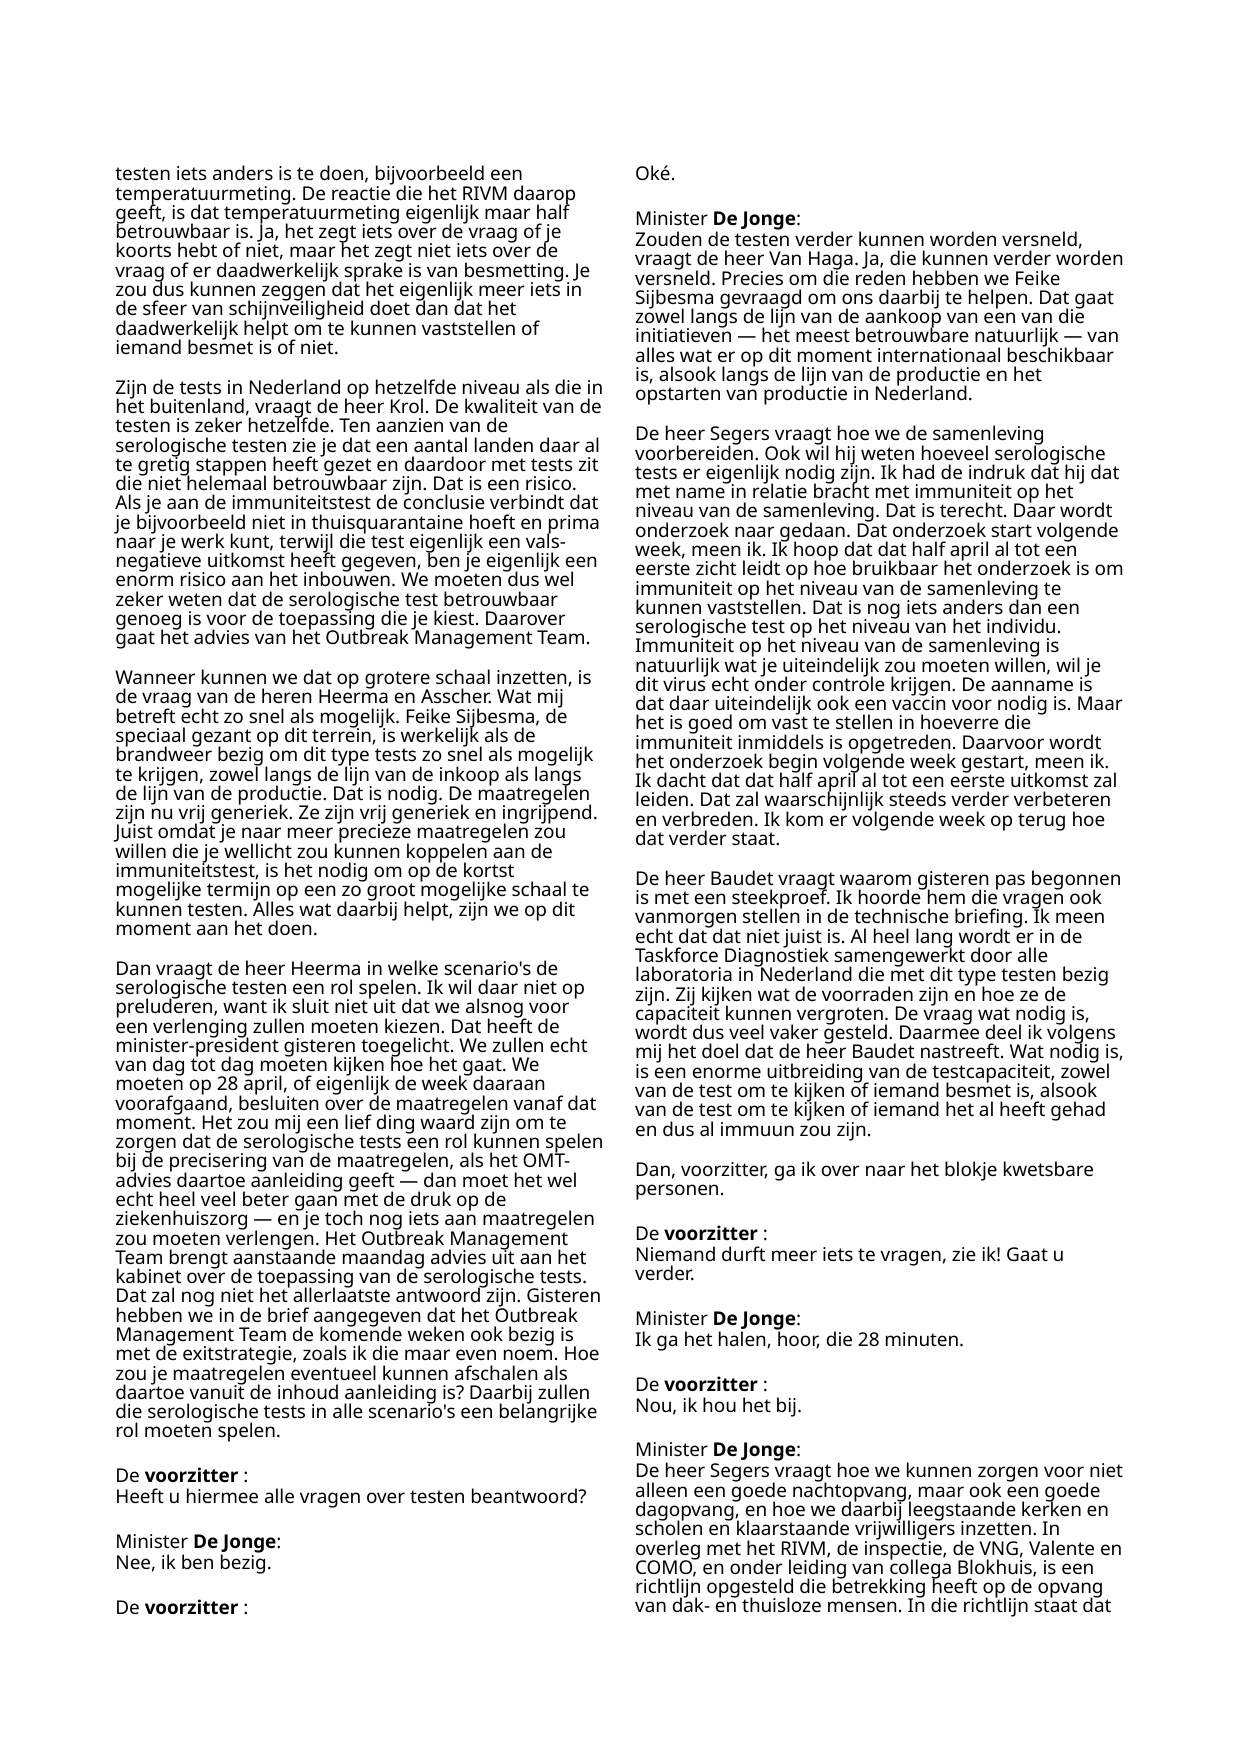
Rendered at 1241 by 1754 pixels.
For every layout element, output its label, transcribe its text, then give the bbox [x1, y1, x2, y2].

text Ik ga het halen, hoor, die 28 minuten. [635, 1331, 1125, 1350]
text Wanneer kunnen we dat op grotere schaal inzetten, is de vraag van de heren Heerma en Asscher. Wat mij betreft echt zo snel als mogelijk. Feike Sijbesma, de speciaal gezant op dit terrein, is werkelijk als de brandweer bezig om dit type tests zo snel als mogelijk te krijgen, zowel langs de lijn van de inkoop als langs de lijn van de productie. Dat is nodig. De maatregelen zijn nu vrij generiek. Ze zijn vrij generiek en ingrijpend. Juist omdat je naar meer precieze maatregelen zou willen die je wellicht zou kunnen koppelen aan de immuniteitstest, is het nodig om op de kortst mogelijke termijn op een zo groot mogelijke schaal te kunnen testen. Alles wat daarbij helpt, zijn we op dit moment aan het doen. [115, 669, 605, 939]
text Dan vraagt de heer Heerma in welke scenario's de serologische testen een rol spelen. Ik wil daar niet op preluderen, want ik sluit niet uit dat we alsnog voor een verlenging zullen moeten kiezen. Dat heeft de minister-president gisteren toegelicht. We zullen echt van dag tot dag moeten kijken hoe het gaat. We moeten op 28 april, of eigenlijk de week daaraan voorafgaand, besluiten over de maatregelen vanaf dat moment. Het zou mij een lief ding waard zijn om te zorgen dat de serologische tests een rol kunnen spelen bij de precisering van de maatregelen, als het OMT-advies daartoe aanleiding geeft — dan moet het wel echt heel veel beter gaan met de druk op de ziekenhuiszorg — en je toch nog iets aan maatregelen zou moeten verlengen. Het Outbreak Management Team brengt aanstaande maandag advies uit aan het kabinet over de toepassing van de serologische tests. Dat zal nog niet het allerlaatste antwoord zijn. Gisteren hebben we in de brief aangegeven dat het Outbreak Management Team de komende weken ook bezig is met de exitstrategie, zoals ik die maar even noem. Hoe zou je maatregelen eventueel kunnen afschalen als daartoe vanuit de inhoud aanleiding is? Daarbij zullen die serologische tests in alle scenario's een belangrijke rol moeten spelen. [115, 960, 605, 1442]
text De voorzitter : [115, 1462, 605, 1488]
text De voorzitter : [635, 1220, 1125, 1246]
text Zijn de tests in Nederland op hetzelfde niveau als die in het buitenland, vraagt de heer Krol. De kwaliteit van de testen is zeker hetzelfde. Ten aanzien van de serologische testen zie je dat een aantal landen daar al te gretig stappen heeft gezet en daardoor met tests zit die niet helemaal betrouwbaar zijn. Dat is een risico. Als je aan de immuniteitstest de conclusie verbindt dat je bijvoorbeeld niet in thuisquarantaine hoeft en prima naar je werk kunt, terwijl die test eigenlijk een vals-negatieve uitkomst heeft gegeven, ben je eigenlijk een enorm risico aan het inbouwen. We moeten dus wel zeker weten dat de serologische test betrouwbaar genoeg is voor de toepassing die je kiest. Daarover gaat het advies van het Outbreak Management Team. [115, 379, 605, 648]
text testen iets anders is te doen, bijvoorbeeld een temperatuurmeting. De reactie die het RIVM daarop geeft, is dat temperatuurmeting eigenlijk maar half betrouwbaar is. Ja, het zegt iets over de vraag of je koorts hebt of niet, maar het zegt niet iets over de vraag of er daadwerkelijk sprake is van besmetting. Je zou dus kunnen zeggen dat het eigenlijk meer iets in de sfeer van schijnveiligheid doet dan dat het daadwerkelijk helpt om te kunnen vaststellen of iemand besmet is of niet. [115, 165, 605, 358]
text De voorzitter : [115, 1594, 605, 1620]
text Niemand durft meer iets te vragen, zie ik! Gaat u verder. [635, 1246, 1125, 1284]
text Minister De Jonge: [635, 1437, 1125, 1462]
text Minister De Jonge: [635, 1305, 1125, 1331]
text Zouden de testen verder kunnen worden versneld, vraagt de heer Van Haga. Ja, die kunnen verder worden versneld. Precies om die reden hebben we Feike Sijbesma gevraagd om ons daarbij te helpen. Dat gaat zowel langs de lijn van de aankoop van een van die initiatieven — het meest betrouwbare natuurlijk — van alles wat er op dit moment internationaal beschikbaar is, alsook langs de lijn van de productie en het opstarten van productie in Nederland. [635, 231, 1125, 404]
text Dan, voorzitter, ga ik over naar het blokje kwetsbare personen. [635, 1161, 1125, 1199]
text De heer Segers vraagt hoe we kunnen zorgen voor niet alleen een goede nachtopvang, maar ook een goede dagopvang, en hoe we daarbij leegstaande kerken en scholen en klaarstaande vrijwilligers inzetten. In overleg met het RIVM, de inspectie, de VNG, Valente en COMO, en onder leiding van collega Blokhuis, is een richtlijn opgesteld die betrekking heeft op de opvang van dak- en thuisloze mensen. In die richtlijn staat dat [635, 1462, 1125, 1617]
text De voorzitter : [635, 1371, 1125, 1397]
text Nee, ik ben bezig. [115, 1554, 605, 1573]
text Heeft u hiermee alle vragen over testen beantwoord? [115, 1488, 605, 1507]
text De heer Segers vraagt hoe we de samenleving voorbereiden. Ook wil hij weten hoeveel serologische tests er eigenlijk nodig zijn. Ik had de indruk dat hij dat met name in relatie bracht met immuniteit op het niveau van de samenleving. Dat is terecht. Daar wordt onderzoek naar gedaan. Dat onderzoek start volgende week, meen ik. Ik hoop dat dat half april al tot een eerste zicht leidt op hoe bruikbaar het onderzoek is om immuniteit op het niveau van de samenleving te kunnen vaststellen. Dat is nog iets anders dan een serologische test op het niveau van het individu. Immuniteit op het niveau van de samenleving is natuurlijk wat je uiteindelijk zou moeten willen, wil je dit virus echt onder controle krijgen. De aanname is dat daar uiteindelijk ook een vaccin voor nodig is. Maar het is goed om vast te stellen in hoeverre die immuniteit inmiddels is opgetreden. Daarvoor wordt het onderzoek begin volgende week gestart, meen ik. Ik dacht dat dat half april al tot een eerste uitkomst zal leiden. Dat zal waarschijnlijk steeds verder verbeteren en verbreden. Ik kom er volgende week op terug hoe dat verder staat. [635, 425, 1125, 849]
text Minister De Jonge: [635, 205, 1125, 231]
text Oké. [635, 165, 1125, 184]
text Minister De Jonge: [115, 1528, 605, 1554]
text De heer Baudet vraagt waarom gisteren pas begonnen is met een steekproef. Ik hoorde hem die vragen ook vanmorgen stellen in de technische briefing. Ik meen echt dat dat niet juist is. Al heel lang wordt er in de Taskforce Diagnostiek samengewerkt door alle laboratoria in Nederland die met dit type testen bezig zijn. Zij kijken wat de voorraden zijn en hoe ze de capaciteit kunnen vergroten. De vraag wat nodig is, wordt dus veel vaker gesteld. Daarmee deel ik volgens mij het doel dat de heer Baudet nastreeft. Wat nodig is, is een enorme uitbreiding van de testcapaciteit, zowel van de test om te kijken of iemand besmet is, alsook van de test om te kijken of iemand het al heeft gehad en dus al immuun zou zijn. [635, 870, 1125, 1140]
text Nou, ik hou het bij. [635, 1397, 1125, 1416]
